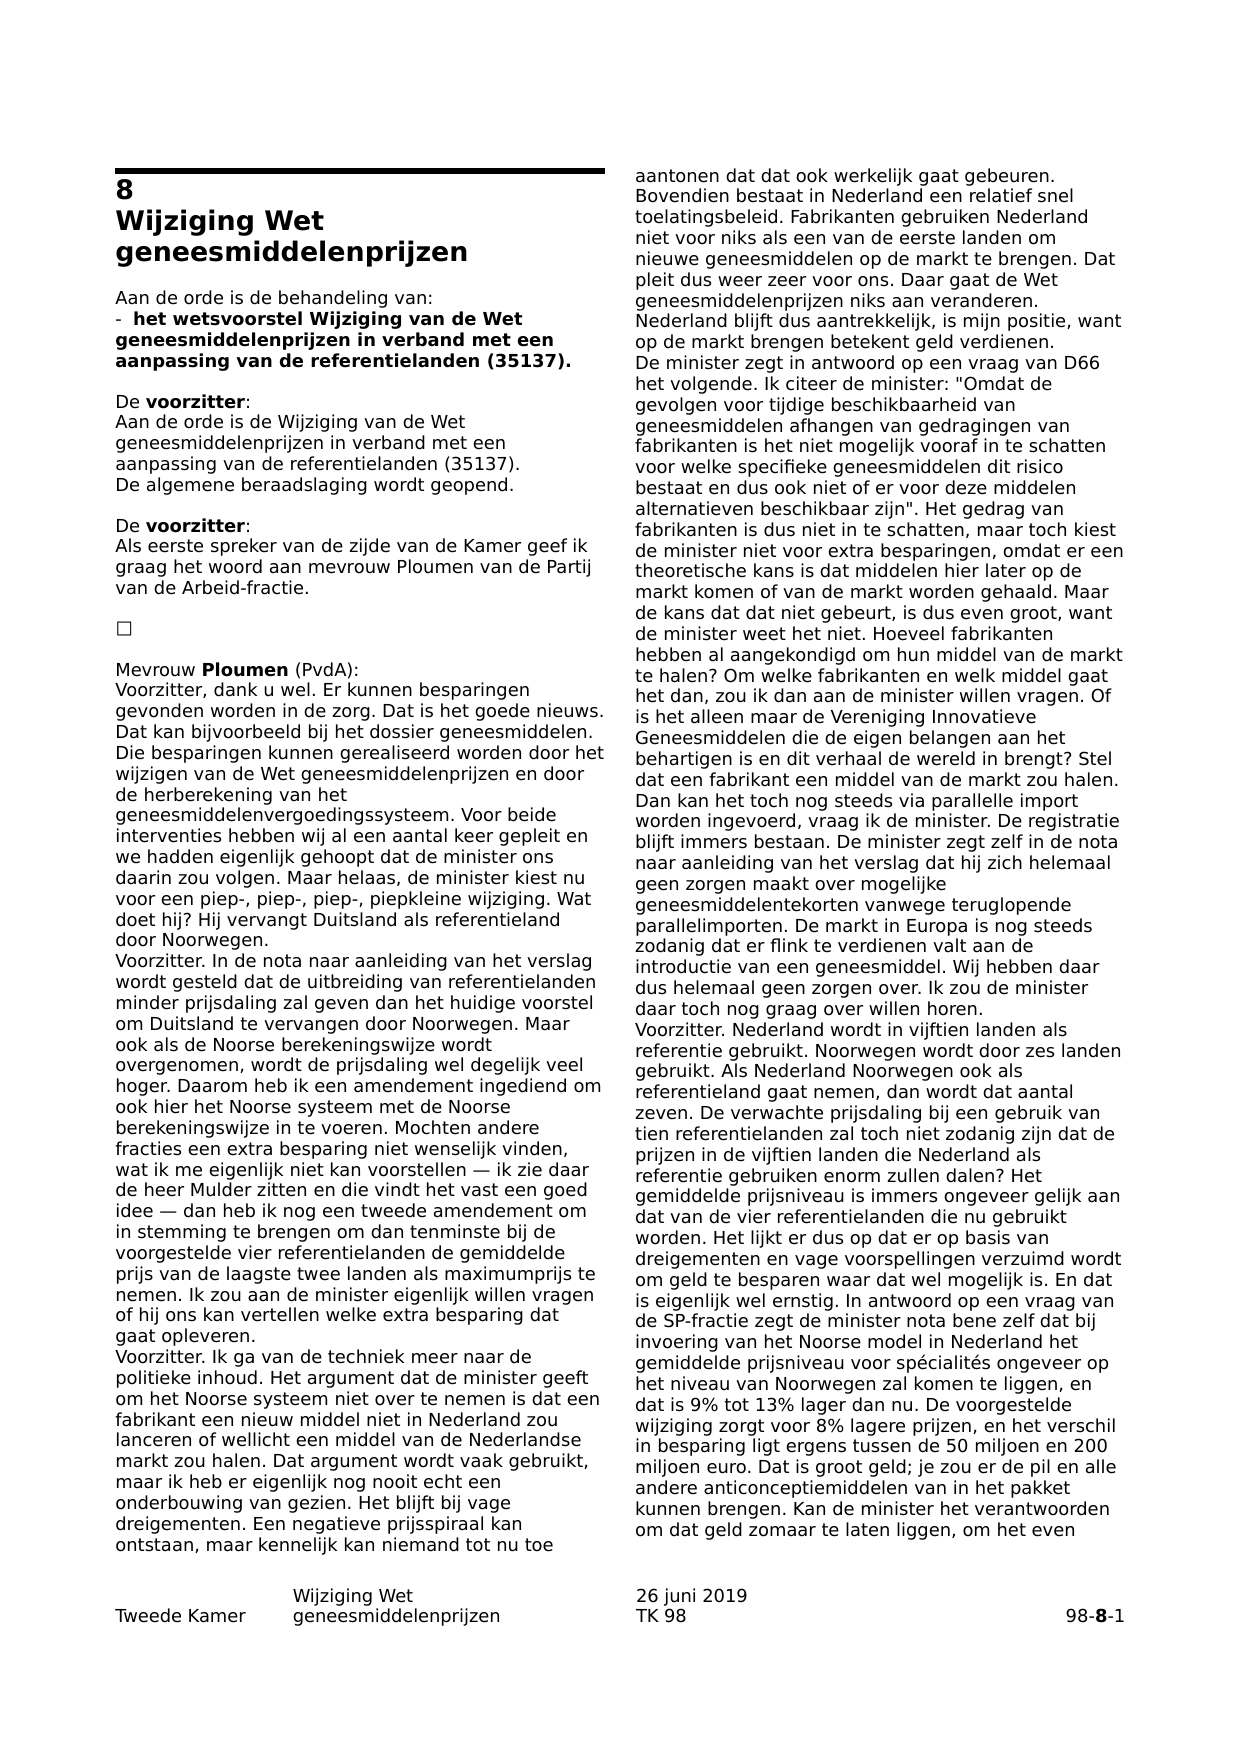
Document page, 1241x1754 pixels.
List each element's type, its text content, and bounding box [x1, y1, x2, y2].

text Voorzitter. Ik ga van de techniek meer naar de politieke inhoud. Het argument dat de minister geeft om het Noorse systeem niet over te nemen is dat een fabrikant een nieuw middel niet in Nederland zou lanceren of wellicht een middel van de Nederlandse markt zou halen. Dat argument wordt vaak gebruikt, maar ik heb er eigenlijk nog nooit echt een onderbouwing van gezien. Het blijft bij vage dreigementen. Een negatieve prijsspiraal kan ontstaan, maar kennelijk kan niemand tot nu toe [115, 1347, 605, 1555]
text De voorzitter: [115, 391, 605, 412]
list het wetsvoorstel Wijziging van de Wet geneesmiddelenprijzen in verband met een aanpassing van de referentielanden (35137). [115, 309, 605, 371]
text Voorzitter, dank u wel. Er kunnen besparingen gevonden worden in de zorg. Dat is het goede nieuws. Dat kan bijvoorbeeld bij het dossier geneesmiddelen. Die besparingen kunnen gerealiseerd worden door het wijzigen van de Wet geneesmiddelenprijzen en door de herberekening van het geneesmiddelenvergoedingssysteem. Voor beide interventies hebben wij al een aantal keer gepleit en we hadden eigenlijk gehoopt dat de minister ons daarin zou volgen. Maar helaas, de minister kiest nu voor een piep-, piep-, piep-, piepkleine wijziging. Wat doet hij? Hij vervangt Duitsland als referentieland door Noorwegen. [115, 680, 605, 951]
text De minister zegt in antwoord op een vraag van D66 het volgende. Ik citeer de minister: "Omdat de gevolgen voor tijdige beschikbaarheid van geneesmiddelen afhangen van gedragingen van fabrikanten is het niet mogelijk vooraf in te schatten voor welke specifieke geneesmiddelen dit risico bestaat en dus ook niet of er voor deze middelen alternatieven beschikbaar zijn". Het gedrag van fabrikanten is dus niet in te schatten, maar toch kiest de minister niet voor extra besparingen, omdat er een theoretische kans is dat middelen hier later op de markt komen of van de markt worden gehaald. Maar de kans dat dat niet gebeurt, is dus even groot, want de minister weet het niet. Hoeveel fabrikanten hebben al aangekondigd om hun middel van de markt te halen? Om welke fabrikanten en welk middel gaat het dan, zou ik dan aan de minister willen vragen. Of is het alleen maar de Vereniging Innovatieve Geneesmiddelen die de eigen belangen aan het behartigen is en dit verhaal de wereld in brengt? Stel dat een fabrikant een middel van de markt zou halen. Dan kan het toch nog steeds via parallelle import worden ingevoerd, vraag ik de minister. De registratie blijft immers bestaan. De minister zegt zelf in de nota naar aanleiding van het verslag dat hij zich helemaal geen zorgen maakt over mogelijke geneesmiddelentekorten vanwege teruglopende parallelimporten. De markt in Europa is nog steeds zodanig dat er flink te verdienen valt aan de introductie van een geneesmiddel. Wij hebben daar dus helemaal geen zorgen over. Ik zou de minister daar toch nog graag over willen horen. [635, 353, 1125, 1019]
text Voorzitter. In de nota naar aanleiding van het verslag wordt gesteld dat de uitbreiding van referentielanden minder prijsdaling zal geven dan het huidige voorstel om Duitsland te vervangen door Noorwegen. Maar ook als de Noorse berekeningswijze wordt overgenomen, wordt de prijsdaling wel degelijk veel hoger. Daarom heb ik een amendement ingediend om ook hier het Noorse systeem met de Noorse berekeningswijze in te voeren. Mochten andere fracties een extra besparing niet wenselijk vinden, wat ik me eigenlijk niet kan voorstellen — ik zie daar de heer Mulder zitten en die vindt het vast een goed idee — dan heb ik nog een tweede amendement om in stemming te brengen om dan tenminste bij de voorgestelde vier referentielanden de gemiddelde prijs van de laagste twee landen als maximumprijs te nemen. Ik zou aan de minister eigenlijk willen vragen of hij ons kan vertellen welke extra besparing dat gaat opleveren. [115, 951, 605, 1347]
text aantonen dat dat ook werkelijk gaat gebeuren. Bovendien bestaat in Nederland een relatief snel toelatingsbeleid. Fabrikanten gebruiken Nederland niet voor niks als een van de eerste landen om nieuwe geneesmiddelen op de markt te brengen. Dat pleit dus weer zeer voor ons. Daar gaat de Wet geneesmiddelenprijzen niks aan veranderen. Nederland blijft dus aantrekkelijk, is mijn positie, want op de markt brengen betekent geld verdienen. [635, 165, 1125, 353]
title 8 Wijziging Wet geneesmiddelenprijzen [115, 174, 605, 268]
text ⬜ [115, 619, 605, 639]
text De algemene beraadslaging wordt geopend. [115, 475, 605, 496]
text Aan de orde is de behandeling van: [115, 288, 605, 309]
text Mevrouw Ploumen (PvdA): [115, 659, 605, 680]
text Voorzitter. Nederland wordt in vijftien landen als referentie gebruikt. Noorwegen wordt door zes landen gebruikt. Als Nederland Noorwegen ook als referentieland gaat nemen, dan wordt dat aantal zeven. De verwachte prijsdaling bij een gebruik van tien referentielanden zal toch niet zodanig zijn dat de prijzen in de vijftien landen die Nederland als referentie gebruiken enorm zullen dalen? Het gemiddelde prijsniveau is immers ongeveer gelijk aan dat van de vier referentielanden die nu gebruikt worden. Het lijkt er dus op dat er op basis van dreigementen en vage voorspellingen verzuimd wordt om geld te besparen waar dat wel mogelijk is. En dat is eigenlijk wel ernstig. In antwoord op een vraag van de SP-fractie zegt de minister nota bene zelf dat bij invoering van het Noorse model in Nederland het gemiddelde prijsniveau voor spécialités ongeveer op het niveau van Noorwegen zal komen te liggen, en dat is 9% tot 13% lager dan nu. De voorgestelde wijziging zorgt voor 8% lagere prijzen, en het verschil in besparing ligt ergens tussen de 50 miljoen en 200 miljoen euro. Dat is groot geld; je zou er de pil en alle andere anticonceptiemiddelen van in het pakket kunnen brengen. Kan de minister het verantwoorden om dat geld zomaar te laten liggen, om het even [635, 1019, 1125, 1540]
text De voorzitter: [115, 516, 605, 536]
text Als eerste spreker van de zijde van de Kamer geef ik graag het woord aan mevrouw Ploumen van de Partij van de Arbeid-fractie. [115, 536, 605, 599]
text Aan de orde is de Wijziging van de Wet geneesmiddelenprijzen in verband met een aanpassing van de referentielanden (35137). [115, 412, 605, 475]
